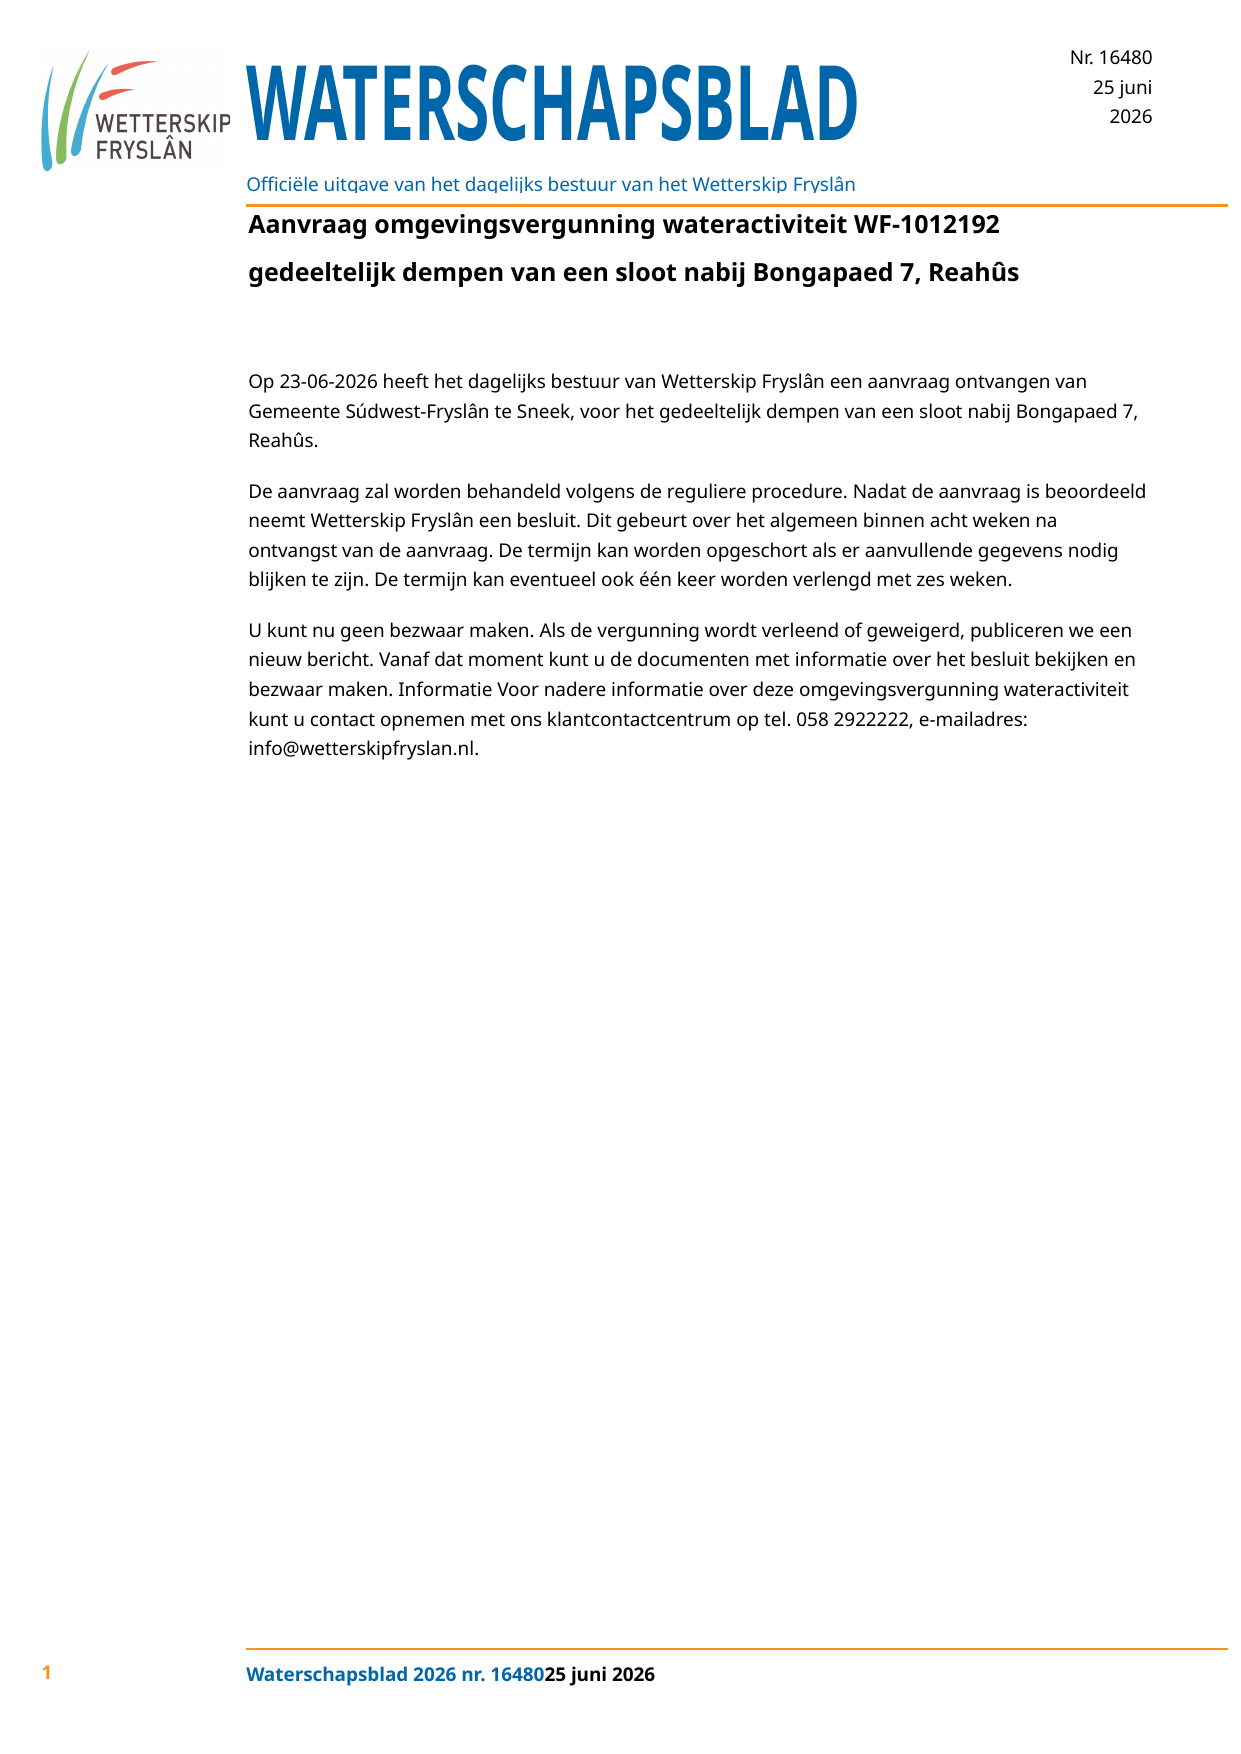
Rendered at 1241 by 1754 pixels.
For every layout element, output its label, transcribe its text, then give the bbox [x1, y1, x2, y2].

text U kunt nu geen bezwaar maken. Als de vergunning wordt verleend of geweigerd, publiceren we een nieuw bericht. Vanaf dat moment kunt u de documenten met informatie over het besluit bekijken en bezwaar maken. Informatie Voor nadere informatie over deze omgevingsvergunning wateractiviteit kunt u contact opnemen met ons klantcontactcentrum op tel. 058 2922222, e-mailadres: info@wetterskipfryslan.nl. [248, 617, 1152, 761]
picture [41, 47, 231, 172]
text De aanvraag zal worden behandeld volgens de reguliere procedure. Nadat de aanvraag is beoordeeld neemt Wetterskip Fryslân een besluit. Dit gebeurt over het algemeen binnen acht weken na ontvangst van de aanvraag. De termijn kan worden opgeschort als er aanvullende gegevens nodig blijken te zijn. De termijn kan eventueel ook één keer worden verlengd met zes weken. [248, 478, 1152, 592]
text Aanvraag omgevingsvergunning wateractiviteit WF-1012192 gedeeltelijk dempen van een sloot nabij Bongapaed 7, Reahûs [248, 207, 1152, 288]
text Op 23-06-2026 heeft het dagelijks bestuur van Wetterskip Fryslân een aanvraag ontvangen van Gemeente Súdwest-Fryslân te Sneek, voor het gedeeltelijk dempen van een sloot nabij Bongapaed 7, Reahûs. [248, 368, 1152, 453]
